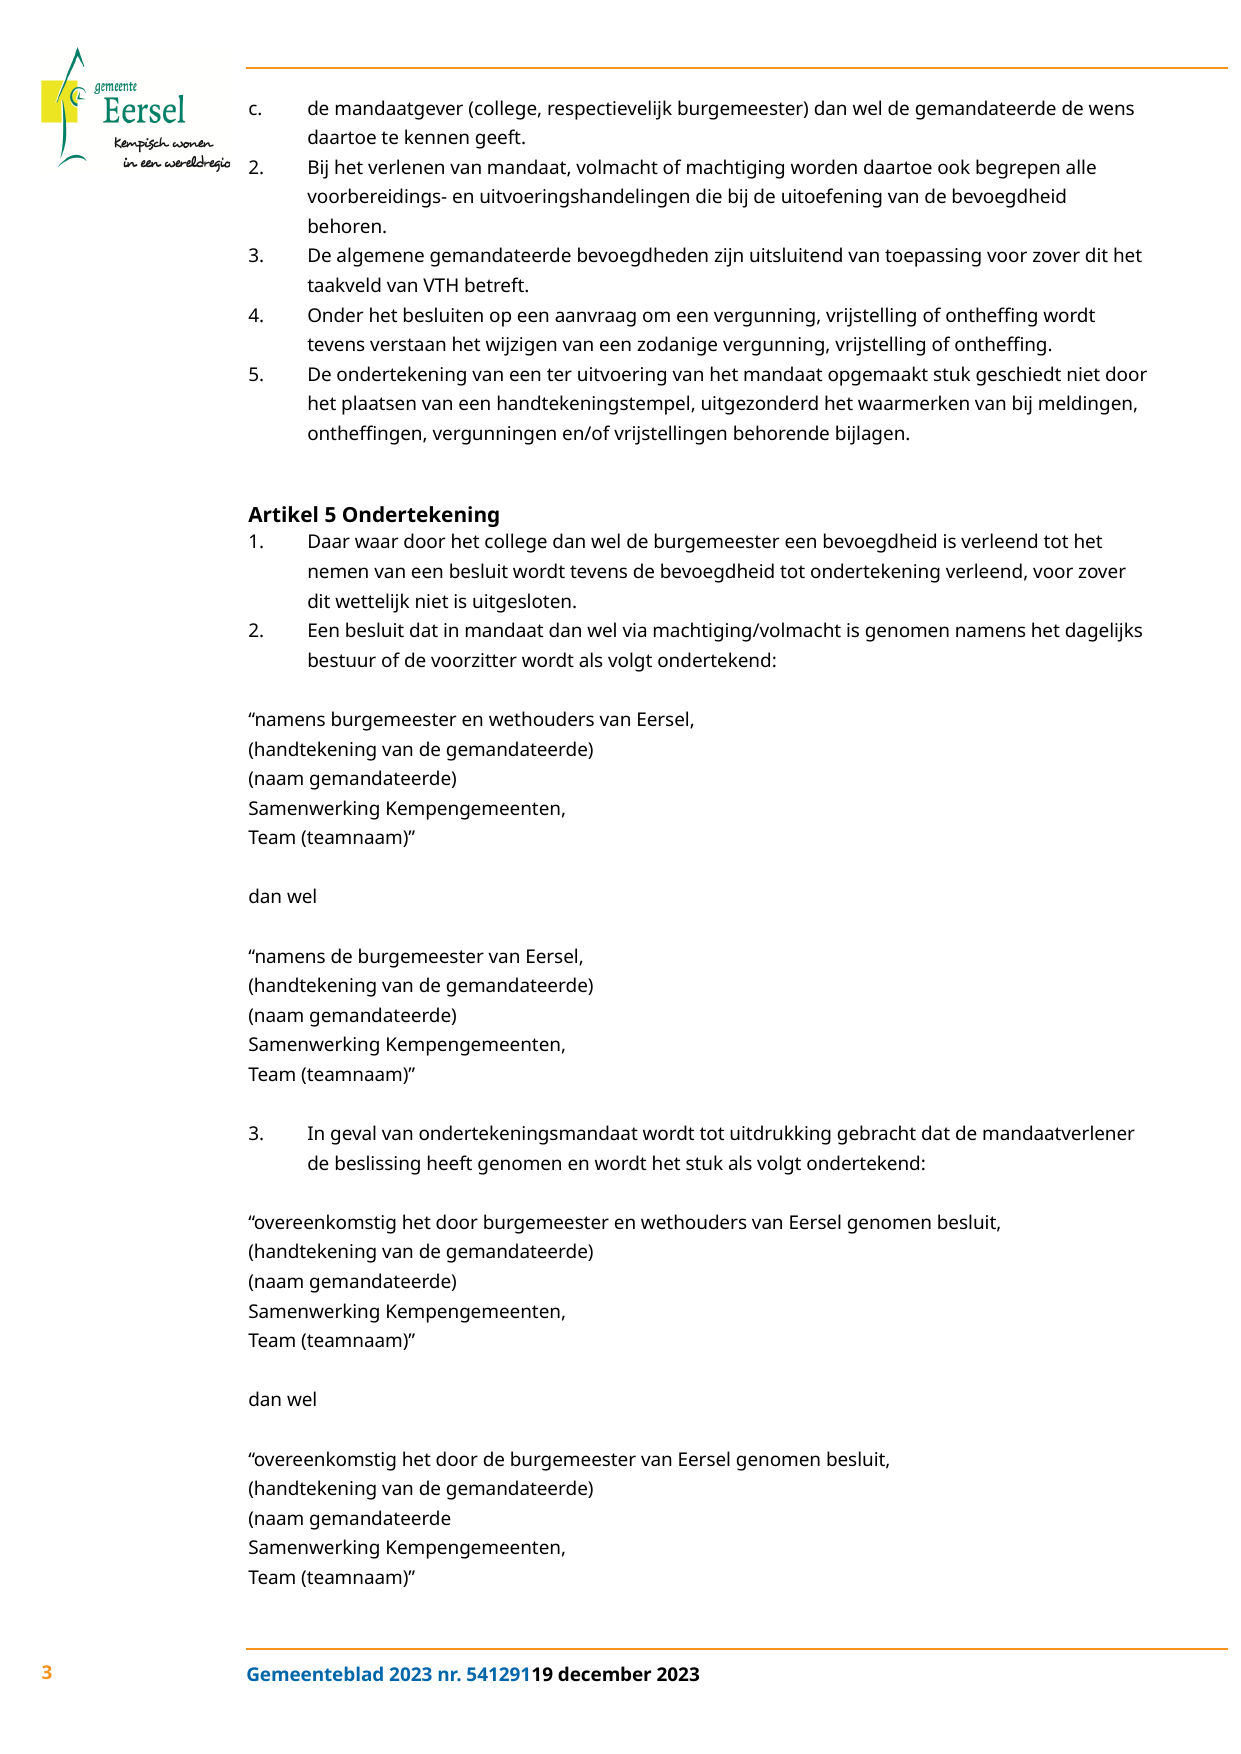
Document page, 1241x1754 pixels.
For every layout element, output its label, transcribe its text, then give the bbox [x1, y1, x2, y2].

list Bij het verlenen van mandaat, volmacht of machtiging worden daartoe ook begrepen alle voorbereidings- en uitvoeringshandelingen die bij de uitoefening van de bevoegdheid behoren. [248, 154, 1152, 239]
text Samenwerking Kempengemeenten, [248, 1298, 1152, 1323]
text Samenwerking Kempengemeenten, [248, 1032, 1152, 1057]
text Team (teamnaam)” [248, 1327, 1152, 1353]
text “overeenkomstig het door burgemeester en wethouders van Eersel genomen besluit, [248, 1209, 1152, 1235]
text (naam gemandateerde) [248, 1002, 1152, 1028]
text dan wel [248, 884, 1152, 909]
list De ondertekening van een ter uitvoering van het mandaat opgemaakt stuk geschiedt niet door het plaatsen van een handtekeningstempel, uitgezonderd het waarmerken van bij meldingen, ontheffingen, vergunningen en/of vrijstellingen behorende bijlagen. [248, 361, 1152, 446]
text “overeenkomstig het door de burgemeester van Eersel genomen besluit, [248, 1446, 1152, 1471]
list Een besluit dat in mandaat dan wel via machtiging/volmacht is genomen namens het dagelijks bestuur of de voorzitter wordt als volgt ondertekend: [248, 617, 1152, 673]
text (handtekening van de gemandateerde) [248, 1475, 1152, 1501]
text “namens de burgemeester van Eersel, [248, 943, 1152, 968]
text (handtekening van de gemandateerde) [248, 736, 1152, 761]
list Daar waar door het college dan wel de burgemeester een bevoegdheid is verleend tot het nemen van een besluit wordt tevens de bevoegdheid tot ondertekening verleend, voor zover dit wettelijk niet is uitgesloten. [248, 529, 1152, 613]
text (naam gemandateerde) [248, 765, 1152, 791]
list In geval van ondertekeningsmandaat wordt tot uitdrukking gebracht dat de mandaatverlener de beslissing heeft genomen en wordt het stuk als volgt ondertekend: [248, 1120, 1152, 1176]
text (naam gemandateerde) [248, 1268, 1152, 1294]
text (handtekening van de gemandateerde) [248, 972, 1152, 998]
list Onder het besluiten op een aanvraag om een vergunning, vrijstelling of ontheffing wordt tevens verstaan het wijzigen van een zodanige vergunning, vrijstelling of ontheffing. [248, 302, 1152, 357]
text (handtekening van de gemandateerde) [248, 1239, 1152, 1264]
text Team (teamnaam)” [248, 1564, 1152, 1590]
text Samenwerking Kempengemeenten, [248, 1534, 1152, 1560]
text dan wel [248, 1387, 1152, 1412]
text Samenwerking Kempengemeenten, [248, 795, 1152, 821]
text “namens burgemeester en wethouders van Eersel, [248, 706, 1152, 732]
list De algemene gemandateerde bevoegdheden zijn uitsluitend van toepassing voor zover dit het taakveld van VTH betreft. [248, 243, 1152, 298]
text Team (teamnaam)” [248, 824, 1152, 850]
text Artikel 5 Ondertekening [248, 500, 1152, 529]
text Team (teamnaam)” [248, 1061, 1152, 1087]
list de mandaatgever (college, respectievelijk burgemeester) dan wel de gemandateerde de wens daartoe te kennen geeft. [248, 95, 1152, 150]
picture [41, 47, 231, 172]
text (naam gemandateerde [248, 1505, 1152, 1531]
